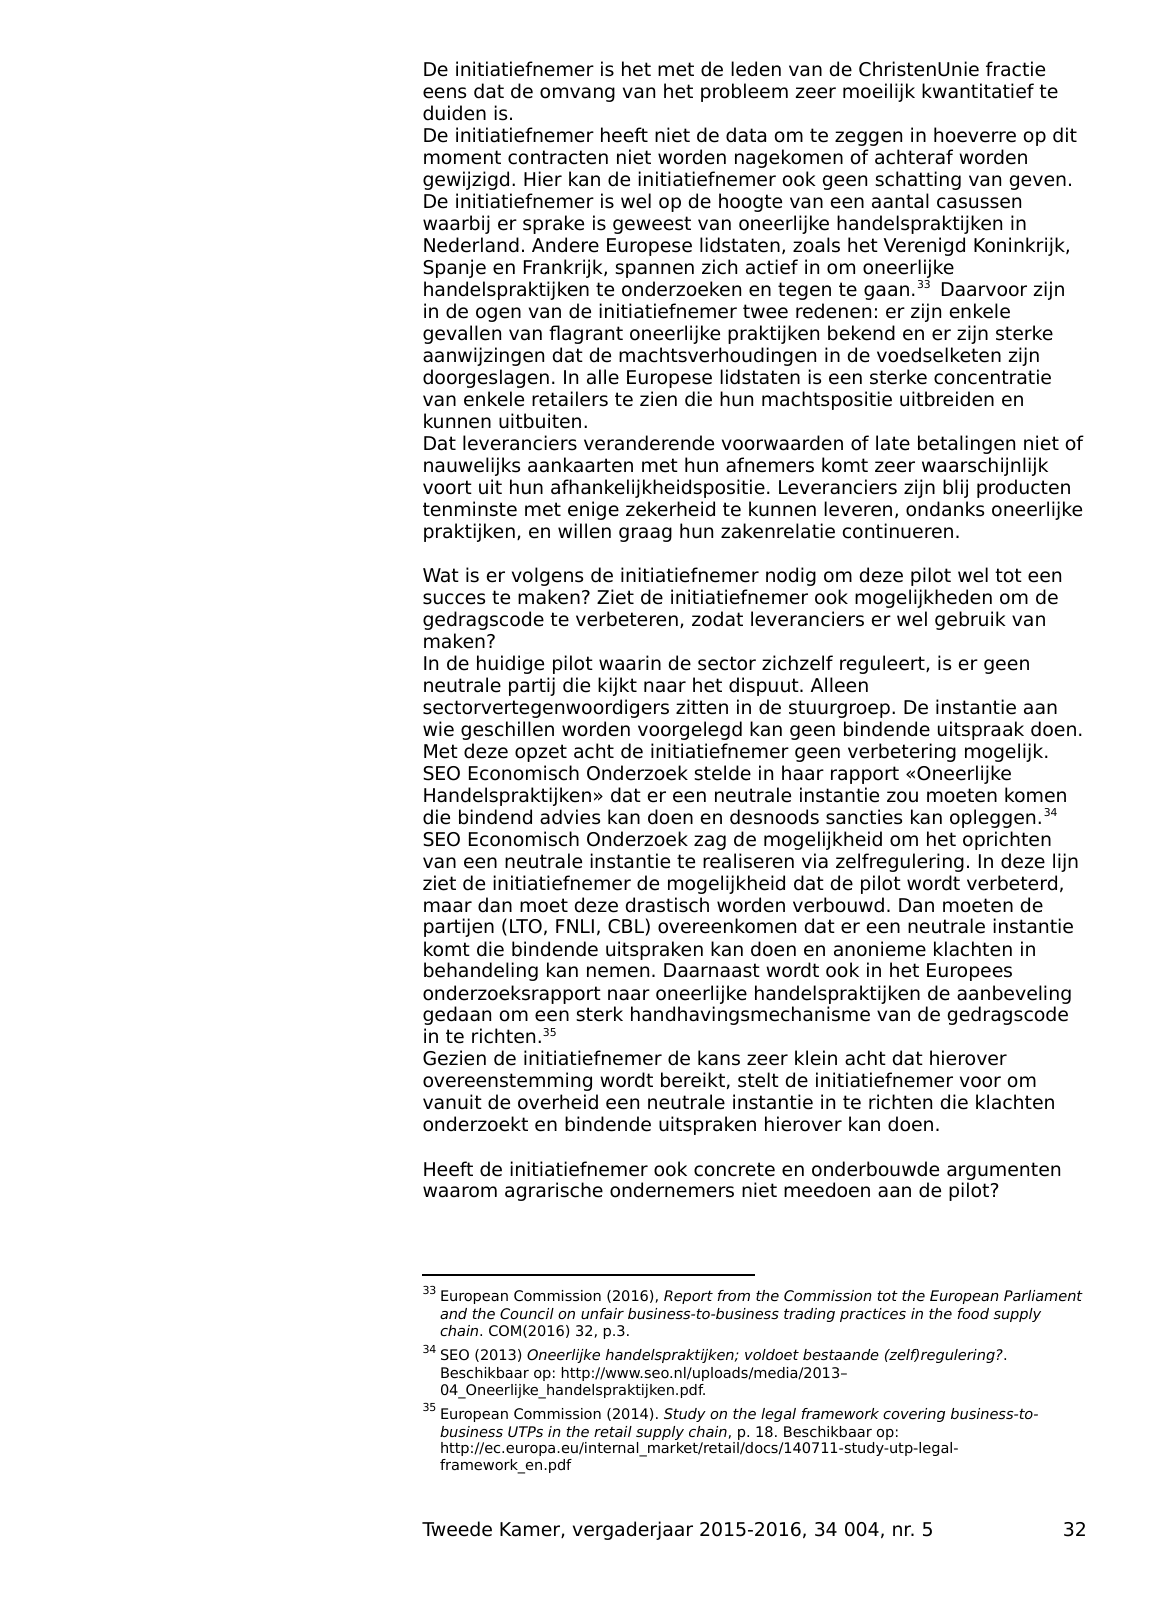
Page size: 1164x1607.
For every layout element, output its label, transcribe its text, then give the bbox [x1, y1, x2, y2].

text De initiatiefnemer is het met de leden van de ChristenUnie fractie eens dat de omvang van het probleem zeer moeilijk kwantitatief te duiden is. [422, 59, 1087, 125]
text Gezien de initiatiefnemer de kans zeer klein acht dat hierover overeenstemming wordt bereikt, stelt de initiatiefnemer voor om vanuit de overheid een neutrale instantie in te richten die klachten onderzoekt en bindende uitspraken hierover kan doen. [422, 1048, 1087, 1136]
text Heeft de initiatiefnemer ook concrete en onderbouwde argumenten waarom agrarische ondernemers niet meedoen aan de pilot? [422, 1158, 1087, 1202]
text Dat leveranciers veranderende voorwaarden of late betalingen niet of nauwelijks aankaarten met hun afnemers komt zeer waarschijnlijk voort uit hun afhankelijkheidspositie. Leveranciers zijn blij producten tenminste met enige zekerheid te kunnen leveren, ondanks oneerlijke praktijken, en willen graag hun zakenrelatie continueren. [422, 433, 1087, 543]
text SEO (2013) Oneerlijke handelspraktijken; voldoet bestaande (zelf)regulering?. Beschikbaar op: http://www.seo.nl/uploads/media/2013–04_Oneerlijke_handelspraktijken.pdf. [422, 1343, 1087, 1399]
text Wat is er volgens de initiatiefnemer nodig om deze pilot wel tot een succes te maken? Ziet de initiatiefnemer ook mogelijkheden om de gedragscode te verbeteren, zodat leveranciers er wel gebruik van maken? [422, 565, 1087, 653]
text European Commission (2016), Report from the Commission tot the European Parliament and the Council on unfair business-to-business trading practices in the food supply chain. COM(2016) 32, p.3. [422, 1284, 1087, 1340]
text In de huidige pilot waarin de sector zichzelf reguleert, is er geen neutrale partij die kijkt naar het dispuut. Alleen sectorvertegenwoordigers zitten in de stuurgroep. De instantie aan wie geschillen worden voorgelegd kan geen bindende uitspraak doen. Met deze opzet acht de initiatiefnemer geen verbetering mogelijk. SEO Economisch Onderzoek stelde in haar rapport «Oneerlijke Handelspraktijken» dat er een neutrale instantie zou moeten komen die bindend advies kan doen en desnoods sancties kan opleggen. SEO Economisch Onderzoek zag de mogelijkheid om het oprichten van een neutrale instantie te realiseren via zelfregulering. In deze lijn ziet de initiatiefnemer de mogelijkheid dat de pilot wordt verbeterd, maar dan moet deze drastisch worden verbouwd. Dan moeten de partijen (LTO, FNLI, CBL) overeenkomen dat er een neutrale instantie komt die bindende uitspraken kan doen en anonieme klachten in behandeling kan nemen. Daarnaast wordt ook in het Europees onderzoeksrapport naar oneerlijke handelspraktijken de aanbeveling gedaan om een sterk handhavingsmechanisme van de gedragscode in te richten. [422, 653, 1087, 1048]
text European Commission (2014). Study on the legal framework covering business-to-business UTPs in the retail supply chain, p. 18. Beschikbaar op: http://ec.europa.eu/internal_market/retail/docs/140711-study-utp-legal-framework_en.pdf [422, 1402, 1087, 1474]
text De initiatiefnemer heeft niet de data om te zeggen in hoeverre op dit moment contracten niet worden nagekomen of achteraf worden gewijzigd. Hier kan de initiatiefnemer ook geen schatting van geven. De initiatiefnemer is wel op de hoogte van een aantal casussen waarbij er sprake is geweest van oneerlijke handelspraktijken in Nederland. Andere Europese lidstaten, zoals het Verenigd Koninkrijk, Spanje en Frankrijk, spannen zich actief in om oneerlijke handelspraktijken te onderzoeken en tegen te gaan. Daarvoor zijn in de ogen van de initiatiefnemer twee redenen: er zijn enkele gevallen van flagrant oneerlijke praktijken bekend en er zijn sterke aanwijzingen dat de machtsverhoudingen in de voedselketen zijn doorgeslagen. In alle Europese lidstaten is een sterke concentratie van enkele retailers te zien die hun machtspositie uitbreiden en kunnen uitbuiten. [422, 125, 1087, 433]
